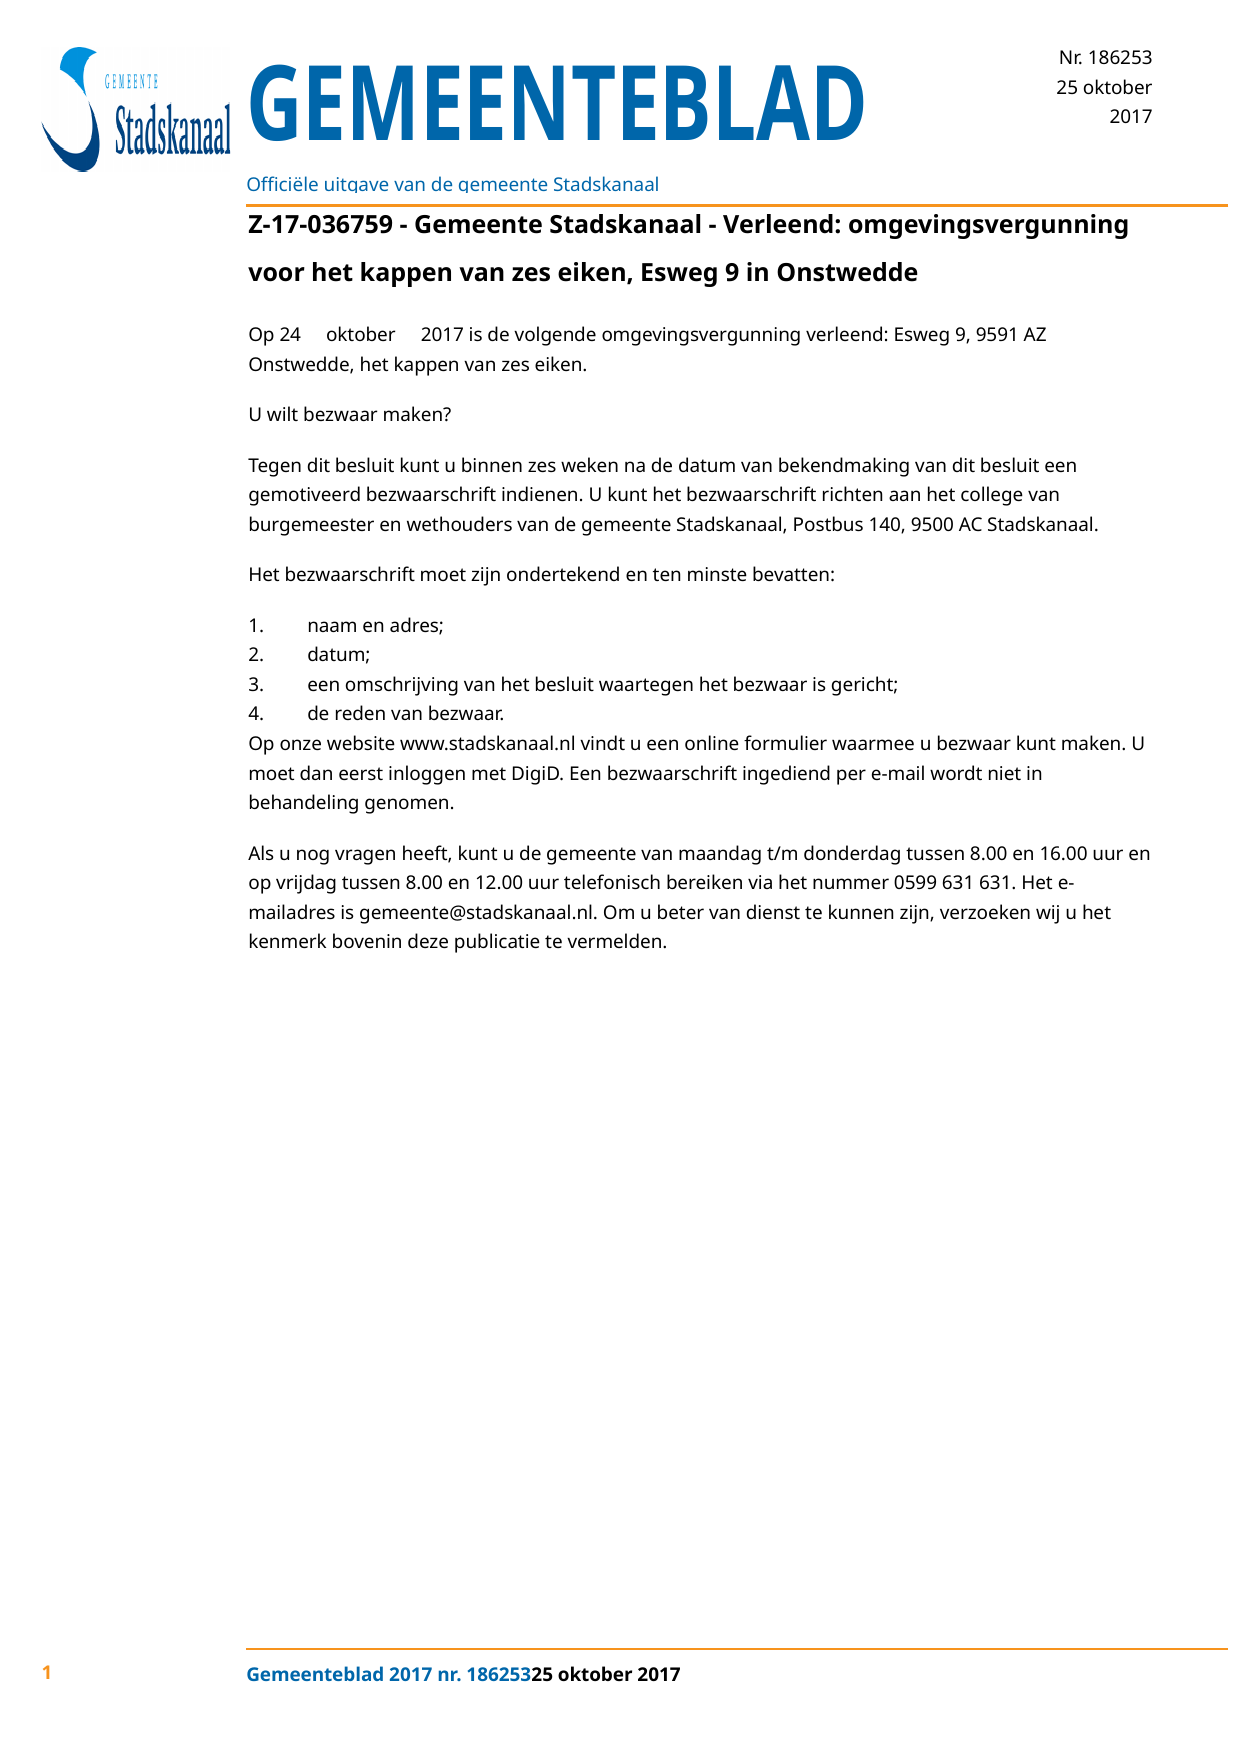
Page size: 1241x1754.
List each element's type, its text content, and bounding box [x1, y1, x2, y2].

text Z-17-036759 - Gemeente Stadskanaal - Verleend: omgevingsvergunning voor het kappen van zes eiken, Esweg 9 in Onstwedde [248, 207, 1152, 288]
list datum; [248, 641, 1152, 667]
text Op onze website www.stadskanaal.nl vindt u een online formulier waarmee u bezwaar kunt maken. U moet dan eerst inloggen met DigiD. Een bezwaarschrift ingediend per e-mail wordt niet in behandeling genomen. [248, 730, 1152, 815]
text Tegen dit besluit kunt u binnen zes weken na de datum van bekendmaking van dit besluit een gemotiveerd bezwaarschrift indienen. U kunt het bezwaarschrift richten aan het college van burgemeester en wethouders van de gemeente Stadskanaal, Postbus 140, 9500 AC Stadskanaal. [248, 452, 1152, 537]
text Als u nog vragen heeft, kunt u de gemeente van maandag t/m donderdag tussen 8.00 en 16.00 uur en op vrijdag tussen 8.00 en 12.00 uur telefonisch bereiken via het nummer 0599 631 631. Het e-mailadres is gemeente@stadskanaal.nl. Om u beter van dienst te kunnen zijn, verzoeken wij u het kenmerk bovenin deze publicatie te vermelden. [248, 840, 1152, 954]
list naam en adres; [248, 612, 1152, 637]
list de reden van bezwaar. [248, 701, 1152, 726]
list een omschrijving van het besluit waartegen het bezwaar is gericht; [248, 671, 1152, 697]
text U wilt bezwaar maken? [248, 401, 1152, 427]
text Het bezwaarschrift moet zijn ondertekend en ten minste bevatten: [248, 561, 1152, 587]
text Op 24 oktober 2017 is de volgende omgevingsvergunning verleend: Esweg 9, 9591 AZ Onstwedde, het kappen van zes eiken. [248, 318, 1152, 377]
picture [41, 47, 231, 172]
